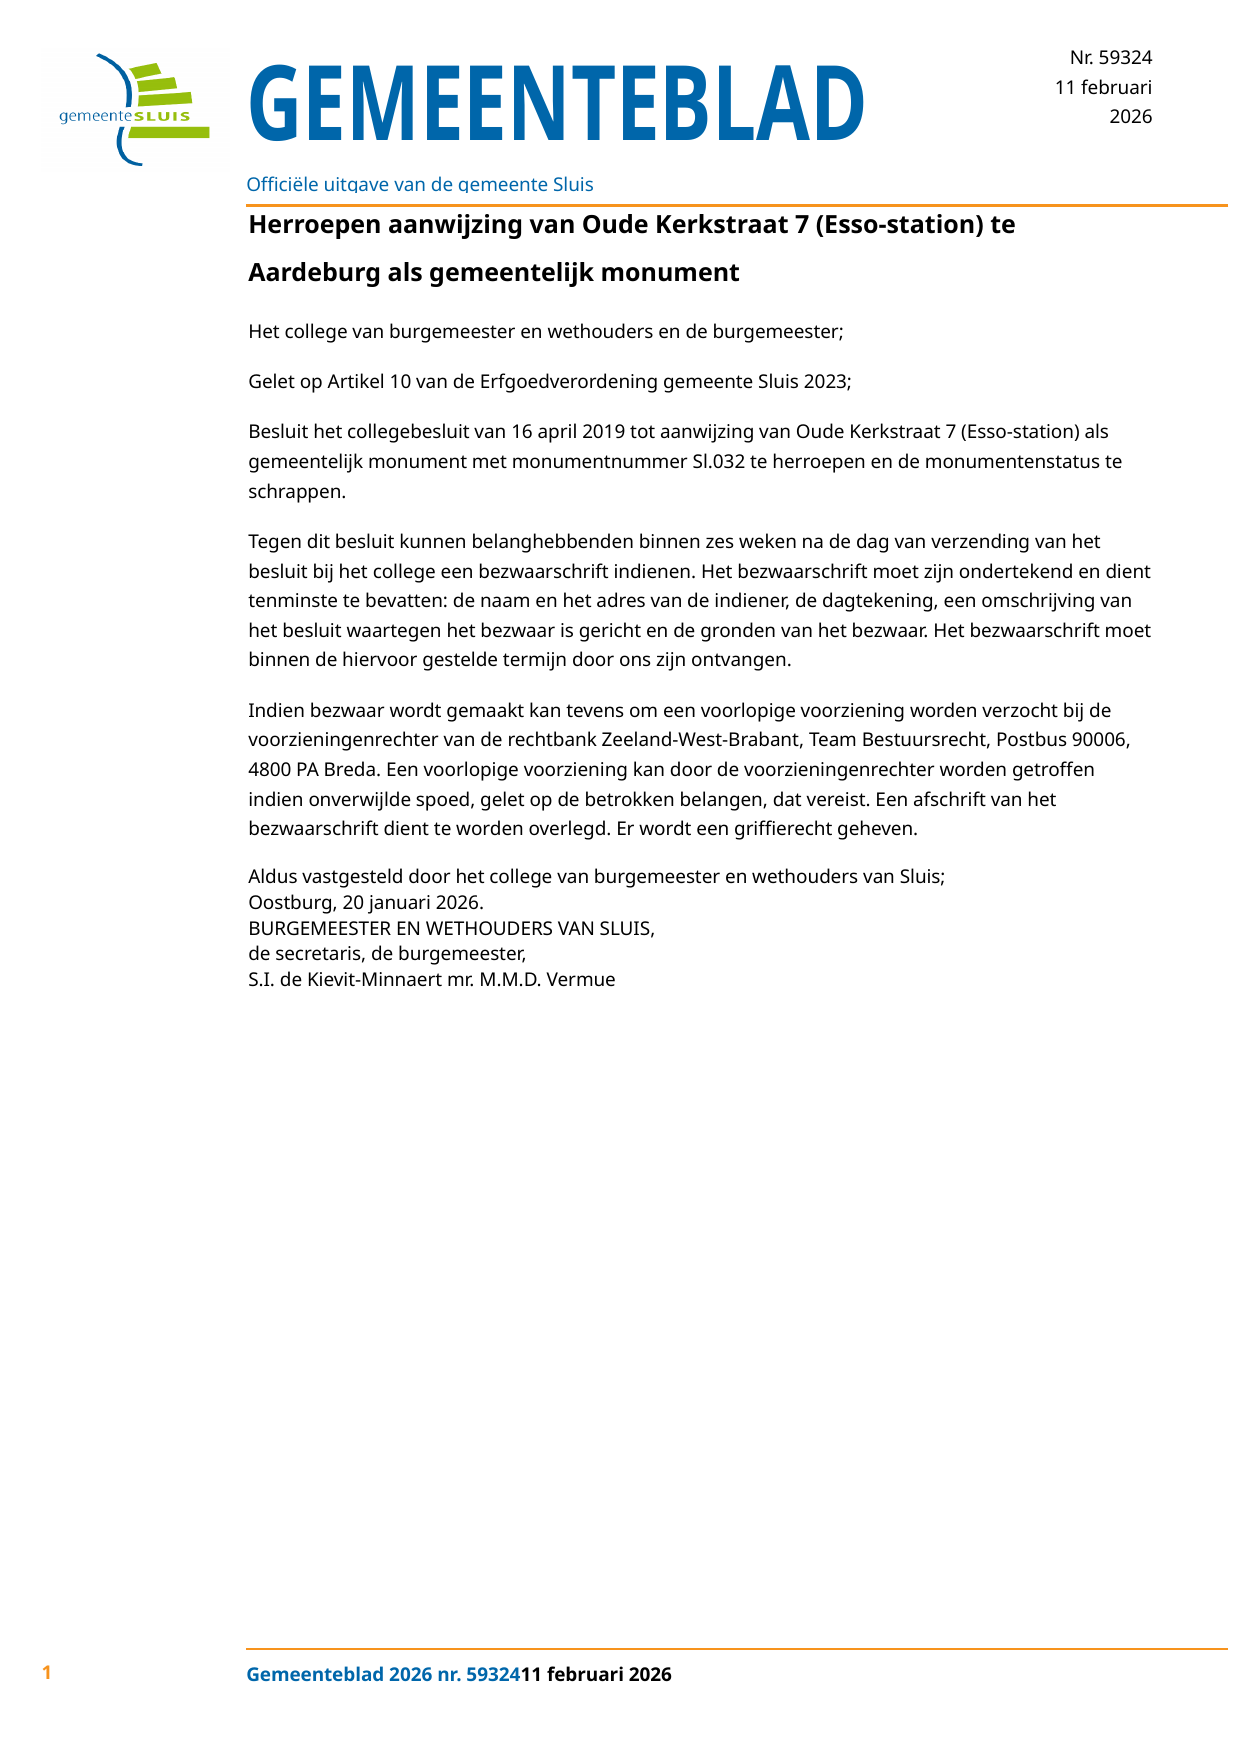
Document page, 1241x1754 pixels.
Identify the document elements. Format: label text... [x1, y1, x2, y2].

text S.I. de Kievit-Minnaert mr. M.M.D. Vermue [248, 966, 1152, 992]
text Herroepen aanwijzing van Oude Kerkstraat 7 (Esso-station) te Aardeburg als gemeentelijk monument [248, 207, 1152, 288]
text BURGEMEESTER EN WETHOUDERS VAN SLUIS, [248, 915, 1152, 940]
text Besluit het collegebesluit van 16 april 2019 tot aanwijzing van Oude Kerkstraat 7 (Esso-station) als gemeentelijk monument met monumentnummer Sl.032 te herroepen en de monumentenstatus te schrappen. [248, 419, 1152, 504]
text Gelet op Artikel 10 van de Erfgoedverordening gemeente Sluis 2023; [248, 368, 1152, 394]
text Indien bezwaar wordt gemaakt kan tevens om een voorlopige voorziening worden verzocht bij de voorzieningenrechter van de rechtbank Zeeland-West-Brabant, Team Bestuursrecht, Postbus 90006, 4800 PA Breda. Een voorlopige voorziening kan door de voorzieningenrechter worden getroffen indien onverwijlde spoed, gelet op de betrokken belangen, dat vereist. Een afschrift van het bezwaarschrift dient te worden overlegd. Er wordt een griffierecht geheven. [248, 697, 1152, 841]
text Aldus vastgesteld door het college van burgemeester en wethouders van Sluis; [248, 863, 1152, 889]
text Het college van burgemeester en wethouders en de burgemeester; [248, 318, 1152, 344]
text Oostburg, 20 januari 2026. [248, 889, 1152, 915]
text Tegen dit besluit kunnen belanghebbenden binnen zes weken na de dag van verzending van het besluit bij het college een bezwaarschrift indienen. Het bezwaarschrift moet zijn ondertekend en dient tenminste te bevatten: de naam en het adres van de indiener, de dagtekening, een omschrijving van het besluit waartegen het bezwaar is gericht en de gronden van het bezwaar. Het bezwaarschrift moet binnen de hiervoor gestelde termijn door ons zijn ontvangen. [248, 528, 1152, 672]
picture [41, 47, 231, 172]
text de secretaris, de burgemeester, [248, 940, 1152, 966]
